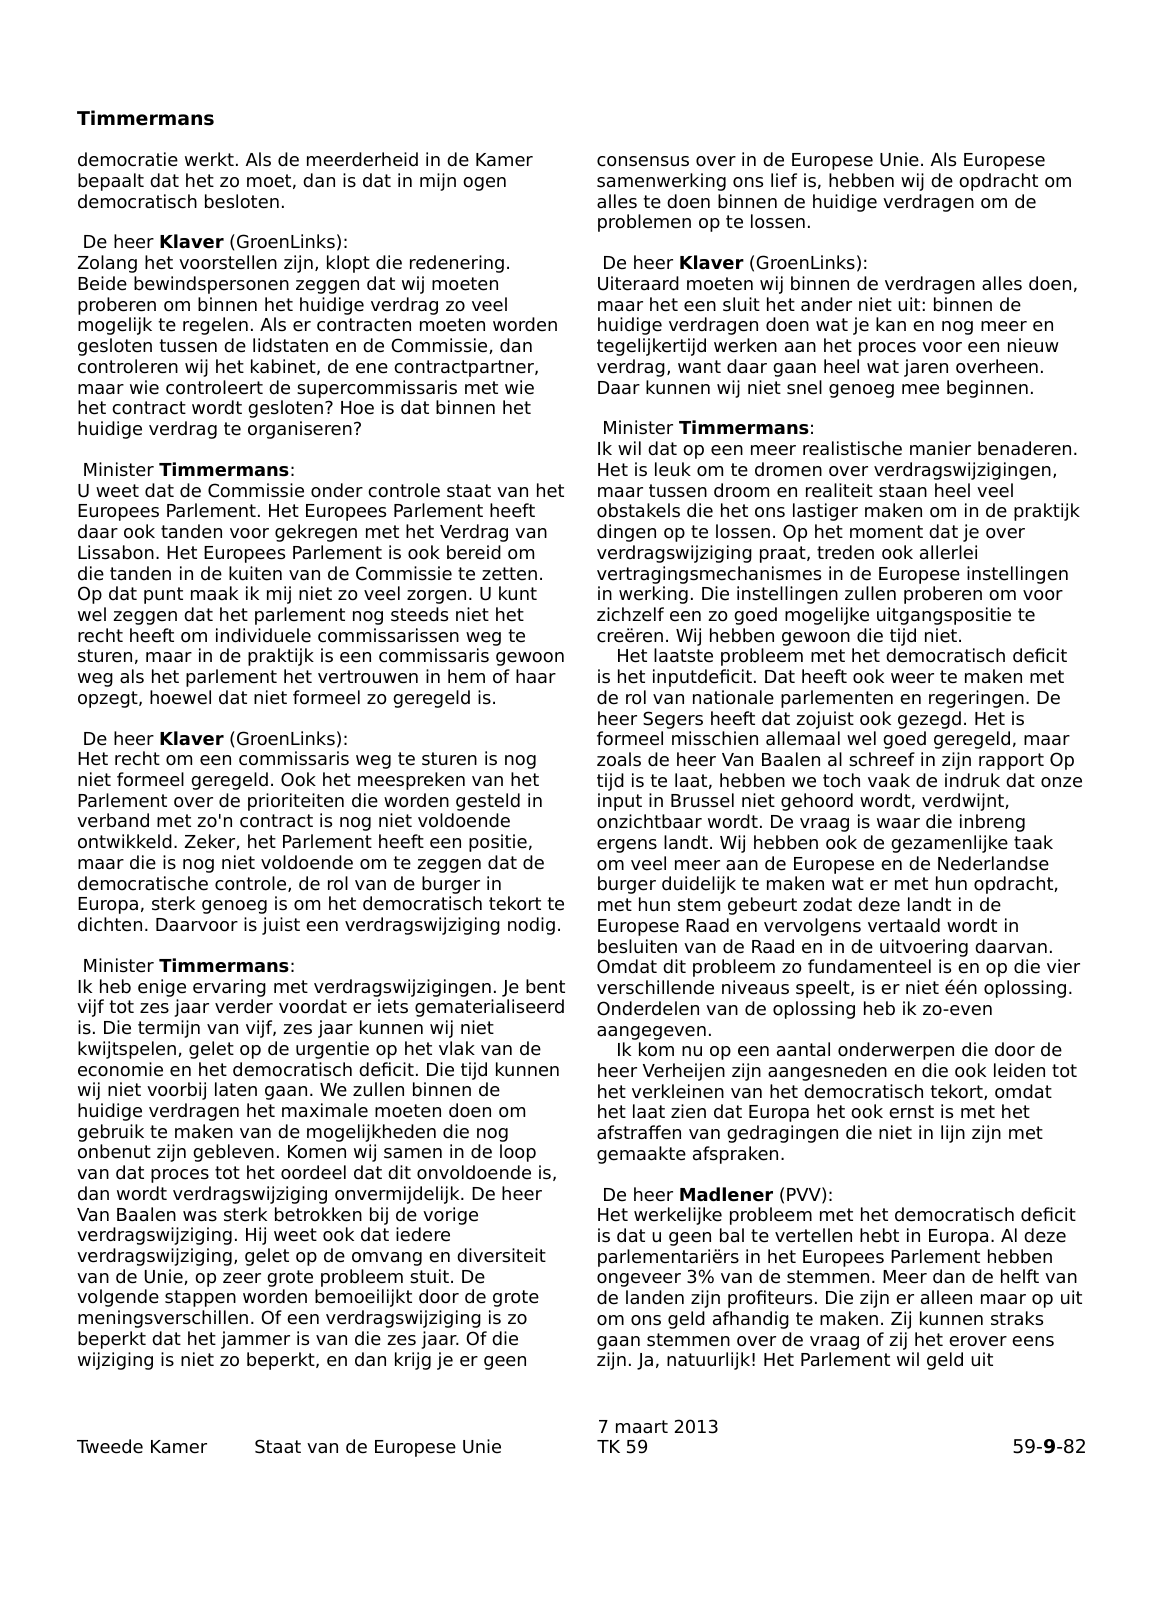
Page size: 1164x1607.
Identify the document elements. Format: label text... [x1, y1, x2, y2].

text Minister Timmermans: [77, 460, 567, 480]
text U weet dat de Commissie onder controle staat van het Europees Parlement. Het Europees Parlement heeft daar ook tanden voor gekregen met het Verdrag van Lissabon. Het Europees Parlement is ook bereid om die tanden in de kuiten van de Commissie te zetten. Op dat punt maak ik mij niet zo veel zorgen. U kunt wel zeggen dat het parlement nog steeds niet het recht heeft om individuele commissarissen weg te sturen, maar in de praktijk is een commissaris gewoon weg als het parlement het vertrouwen in hem of haar opzegt, hoewel dat niet formeel zo geregeld is. [77, 480, 567, 708]
text Zolang het voorstellen zijn, klopt die redenering. Beide bewindspersonen zeggen dat wij moeten proberen om binnen het huidige verdrag zo veel mogelijk te regelen. Als er contracten moeten worden gesloten tussen de lidstaten en de Commissie, dan controleren wij het kabinet, de ene contractpartner, maar wie controleert de supercommissaris met wie het contract wordt gesloten? Hoe is dat binnen het huidige verdrag te organiseren? [77, 253, 567, 440]
text democratie werkt. Als de meerderheid in de Kamer bepaalt dat het zo moet, dan is dat in mijn ogen democratisch besloten. [77, 150, 567, 212]
text Ik kom nu op een aantal onderwerpen die door de heer Verheijen zijn aangesneden en die ook leiden tot het verkleinen van het democratisch tekort, omdat het laat zien dat Europa het ook ernst is met het afstraffen van gedragingen die niet in lijn zijn met gemaakte afspraken. [596, 1040, 1087, 1164]
text De heer Madlener (PVV): [596, 1184, 1087, 1205]
text De heer Klaver (GroenLinks): [77, 232, 567, 253]
text Uiteraard moeten wij binnen de verdragen alles doen, maar het een sluit het ander niet uit: binnen de huidige verdragen doen wat je kan en nog meer en tegelijkertijd werken aan het proces voor een nieuw verdrag, want daar gaan heel wat jaren overheen. Daar kunnen wij niet snel genoeg mee beginnen. [596, 274, 1087, 398]
text Het recht om een commissaris weg te sturen is nog niet formeel geregeld. Ook het meespreken van het Parlement over de prioriteiten die worden gesteld in verband met zo'n contract is nog niet voldoende ontwikkeld. Zeker, het Parlement heeft een positie, maar die is nog niet voldoende om te zeggen dat de democratische controle, de rol van de burger in Europa, sterk genoeg is om het democratisch tekort te dichten. Daarvoor is juist een verdragswijziging nodig. [77, 749, 567, 936]
text consensus over in de Europese Unie. Als Europese samenwerking ons lief is, hebben wij de opdracht om alles te doen binnen de huidige verdragen om de problemen op te lossen. [596, 150, 1087, 233]
text Het laatste probleem met het democratisch deficit is het inputdeficit. Dat heeft ook weer te maken met de rol van nationale parlementen en regeringen. De heer Segers heeft dat zojuist ook gezegd. Het is formeel misschien allemaal wel goed geregeld, maar zoals de heer Van Baalen al schreef in zijn rapport Op tijd is te laat, hebben we toch vaak de indruk dat onze input in Brussel niet gehoord wordt, verdwijnt, onzichtbaar wordt. De vraag is waar die inbreng ergens landt. Wij hebben ook de gezamenlijke taak om veel meer aan de Europese en de Nederlandse burger duidelijk te maken wat er met hun opdracht, met hun stem gebeurt zodat deze landt in de Europese Raad en vervolgens vertaald wordt in besluiten van de Raad en in de uitvoering daarvan. Omdat dit probleem zo fundamenteel is en op die vier verschillende niveaus speelt, is er niet één oplossing. Onderdelen van de oplossing heb ik zo-even aangegeven. [596, 646, 1087, 1040]
text Minister Timmermans: [77, 956, 567, 976]
text Het werkelijke probleem met het democratisch deficit is dat u geen bal te vertellen hebt in Europa. Al deze parlementariërs in het Europees Parlement hebben ongeveer 3% van de stemmen. Meer dan de helft van de landen zijn profiteurs. Die zijn er alleen maar op uit om ons geld afhandig te maken. Zij kunnen straks gaan stemmen over de vraag of zij het erover eens zijn. Ja, natuurlijk! Het Parlement wil geld uit [596, 1205, 1087, 1371]
text Ik heb enige ervaring met verdragswijzigingen. Je bent vijf tot zes jaar verder voordat er iets gematerialiseerd is. Die termijn van vijf, zes jaar kunnen wij niet kwijtspelen, gelet op de urgentie op het vlak van de economie en het democratisch deficit. Die tijd kunnen wij niet voorbij laten gaan. We zullen binnen de huidige verdragen het maximale moeten doen om gebruik te maken van de mogelijkheden die nog onbenut zijn gebleven. Komen wij samen in de loop van dat proces tot het oordeel dat dit onvoldoende is, dan wordt verdragswijziging onvermijdelijk. De heer Van Baalen was sterk betrokken bij de vorige verdragswijziging. Hij weet ook dat iedere verdragswijziging, gelet op de omvang en diversiteit van de Unie, op zeer grote probleem stuit. De volgende stappen worden bemoeilijkt door de grote meningsverschillen. Of een verdragswijziging is zo beperkt dat het jammer is van die zes jaar. Of die wijziging is niet zo beperkt, en dan krijg je er geen [77, 976, 567, 1370]
text De heer Klaver (GroenLinks): [77, 728, 567, 749]
text De heer Klaver (GroenLinks): [596, 253, 1087, 274]
text Ik wil dat op een meer realistische manier benaderen. Het is leuk om te dromen over verdragswijzigingen, maar tussen droom en realiteit staan heel veel obstakels die het ons lastiger maken om in de praktijk dingen op te lossen. Op het moment dat je over verdragswijziging praat, treden ook allerlei vertragingsmechanismes in de Europese instellingen in werking. Die instellingen zullen proberen om voor zichzelf een zo goed mogelijke uitgangspositie te creëren. Wij hebben gewoon die tijd niet. [596, 439, 1087, 646]
text Minister Timmermans: [596, 418, 1087, 439]
